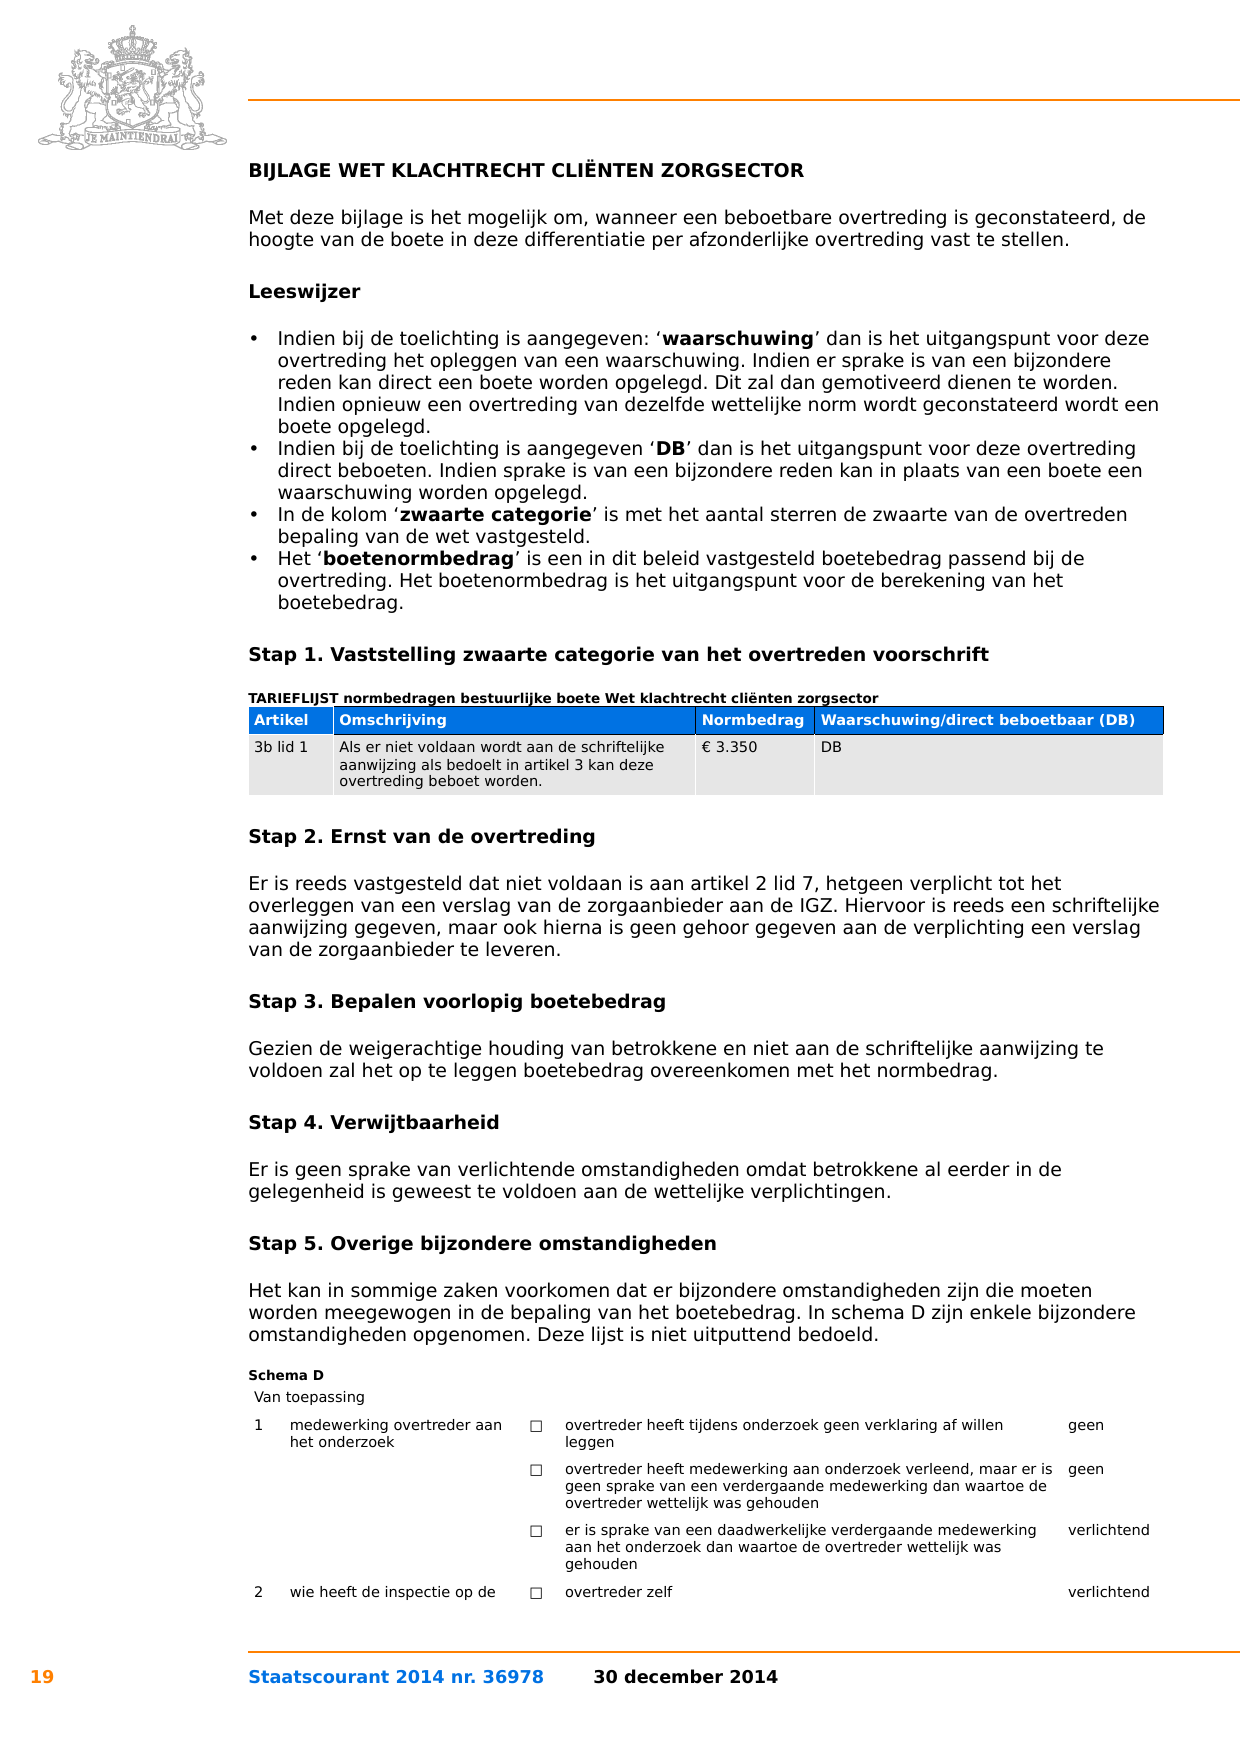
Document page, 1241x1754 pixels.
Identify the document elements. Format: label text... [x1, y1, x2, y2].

text • Indien bij de toelichting is aangegeven ‘DB’ dan is het uitgangspunt voor deze overtreding direct beboeten. Indien sprake is van een bijzondere reden kan in plaats van een boete een waarschuwing worden opgelegd. [248, 438, 1163, 504]
subtitle Stap 3. Bepalen voorlopig boetebedrag [248, 991, 1163, 1013]
table_cell verlichtend [1063, 1579, 1163, 1605]
table_cell overtreder zelf [559, 1579, 1062, 1605]
text Er is reeds vastgesteld dat niet voldaan is aan artikel 2 lid 7, hetgeen verplicht tot het overleggen van een verslag van de zorgaanbieder aan de IGZ. Hiervoor is reeds een schriftelijke aanwijzing gegeven, maar ook hierna is geen gehoor gegeven aan de verplichting een verslag van de zorgaanbieder te leveren. [248, 873, 1163, 961]
table_header Schema D [248, 1368, 1163, 1383]
subtitle Stap 1. Vaststelling zwaarte categorie van het overtreden voorschrift [248, 643, 1163, 666]
text • In de kolom ‘zwaarte categorie’ is met het aantal sterren de zwaarte van de overtreden bepaling van de wet vastgesteld. [248, 504, 1163, 548]
text Gezien de weigerachtige houding van betrokkene en niet aan de schriftelijke aanwijzing te voldoen zal het op te leggen boetebedrag overeenkomen met het normbedrag. [248, 1038, 1163, 1082]
table_cell □ [524, 1518, 558, 1578]
subtitle Stap 4. Verwijtbaarheid [248, 1112, 1163, 1134]
subtitle Stap 5. Overige bijzondere omstandigheden [248, 1233, 1163, 1255]
text Er is geen sprake van verlichtende omstandigheden omdat betrokkene al eerder in de gelegenheid is geweest te voldoen aan de wettelijke verplichtingen. [248, 1159, 1163, 1203]
table_cell □ [524, 1579, 558, 1605]
table_cell geen [1063, 1456, 1163, 1516]
table_cell □ [524, 1412, 558, 1455]
picture [38, 25, 227, 150]
table_cell DB [815, 735, 1163, 795]
table_cell overtreder heeft medewerking aan onderzoek verleend, maar er is geen sprake van een verdergaande medewerking dan waartoe de overtreder wettelijk was gehouden [559, 1456, 1062, 1516]
table_cell verlichtend [1063, 1518, 1163, 1578]
table_cell Van toepassing [249, 1384, 1163, 1411]
table_cell Waarschuwing/direct beboetbaar (DB) [815, 707, 1163, 734]
text • Het ‘boetenormbedrag’ is een in dit beleid vastgesteld boetebedrag passend bij de overtreding. Het boetenormbedrag is het uitgangspunt voor de berekening van het boetebedrag. [248, 548, 1163, 613]
table_cell overtreder heeft tijdens onderzoek geen verklaring af willen leggen [559, 1412, 1062, 1455]
table_cell 1 [249, 1412, 283, 1578]
table_cell 3b lid 1 [249, 735, 333, 795]
table_cell er is sprake van een daadwerkelijke verdergaande medewerking aan het onderzoek dan waartoe de overtreder wettelijk was gehouden [559, 1518, 1062, 1578]
table_cell Als er niet voldaan wordt aan de schriftelijke aanwijzing als bedoelt in artikel 3 kan deze overtreding beboet worden. [334, 735, 695, 795]
subtitle BIJLAGE WET KLACHTRECHT CLIËNTEN ZORGSECTOR [248, 160, 1163, 182]
subtitle Leeswijzer [248, 281, 1163, 303]
text • Indien bij de toelichting is aangegeven: ‘waarschuwing’ dan is het uitgangspunt voor deze overtreding het opleggen van een waarschuwing. Indien er sprake is van een bijzondere reden kan direct een boete worden opgelegd. Dit zal dan gemotiveerd dienen te worden. Indien opnieuw een overtreding van dezelfde wettelijke norm wordt geconstateerd wordt een boete opgelegd. [248, 328, 1163, 438]
table_cell wie heeft de inspectie op de [284, 1579, 523, 1605]
table_cell Omschrijving [334, 707, 695, 734]
table_cell □ [524, 1456, 558, 1516]
table_header TARIEFLIJST normbedragen bestuurlijke boete Wet klachtrecht cliënten zorgsector [248, 691, 1163, 706]
table_cell € 3.350 [696, 735, 814, 795]
table_cell medewerking overtreder aan het onderzoek [284, 1412, 523, 1578]
text Met deze bijlage is het mogelijk om, wanneer een beboetbare overtreding is geconstateerd, de hoogte van de boete in deze differentiatie per afzonderlijke overtreding vast te stellen. [248, 207, 1163, 251]
text Het kan in sommige zaken voorkomen dat er bijzondere omstandigheden zijn die moeten worden meegewogen in de bepaling van het boetebedrag. In schema D zijn enkele bijzondere omstandigheden opgenomen. Deze lijst is niet uitputtend bedoeld. [248, 1280, 1163, 1346]
subtitle Stap 2. Ernst van de overtreding [248, 826, 1163, 848]
table_cell geen [1063, 1412, 1163, 1455]
table_cell Artikel [249, 707, 333, 734]
table_cell 2 [249, 1579, 283, 1605]
table_cell Normbedrag [696, 707, 814, 734]
